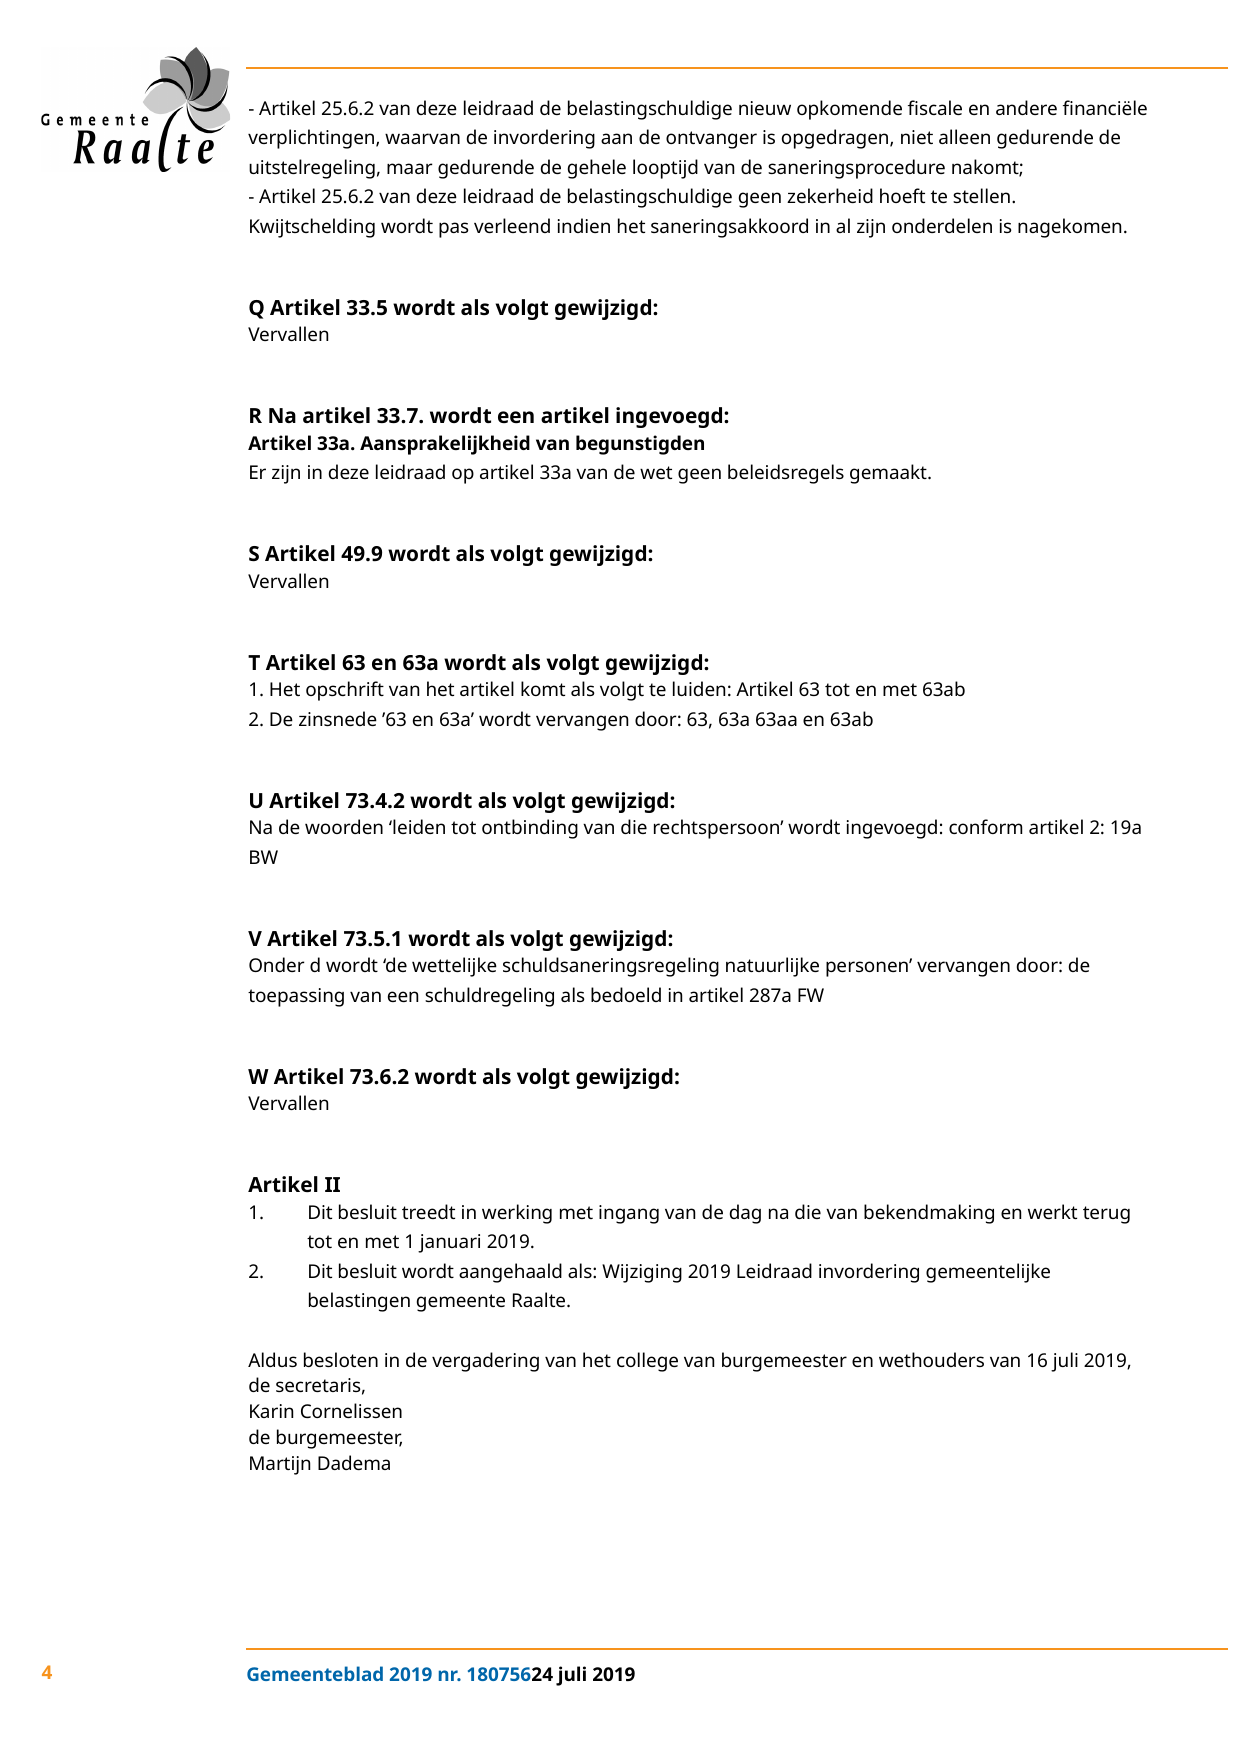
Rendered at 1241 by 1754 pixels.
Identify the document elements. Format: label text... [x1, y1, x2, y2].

text Aldus besloten in de vergadering van het college van burgemeester en wethouders van 16 juli 2019, [248, 1347, 1152, 1373]
text U Artikel 73.4.2 wordt als volgt gewijzigd: [248, 786, 1152, 814]
text S Artikel 49.9 wordt als volgt gewijzigd: [248, 539, 1152, 568]
text Vervallen [248, 1091, 1152, 1116]
text 2. De zinsnede ’63 en 63a’ wordt vervangen door: 63, 63a 63aa en 63ab [248, 706, 1152, 732]
text Artikel 33a. Aansprakelijkheid van begunstigden [248, 430, 1152, 456]
text Q Artikel 33.5 wordt als volgt gewijzigd: [248, 293, 1152, 322]
text Onder d wordt ‘de wettelijke schuldsaneringsregeling natuurlijke personen’ vervangen door: de toepassing van een schuldregeling als bedoeld in artikel 287a FW [248, 952, 1152, 1008]
text Karin Cornelissen [248, 1398, 1152, 1424]
text - Artikel 25.6.2 van deze leidraad de belastingschuldige nieuw opkomende fiscale en andere financiële verplichtingen, waarvan de invordering aan de ontvanger is opgedragen, niet alleen gedurende de uitstelregeling, maar gedurende de gehele looptijd van de saneringsprocedure nakomt; [248, 95, 1152, 180]
text Artikel II [248, 1171, 1152, 1199]
text 1. Het opschrift van het artikel komt als volgt te luiden: Artikel 63 tot en met 63ab [248, 676, 1152, 702]
text T Artikel 63 en 63a wordt als volgt gewijzigd: [248, 648, 1152, 676]
text Vervallen [248, 568, 1152, 594]
text - Artikel 25.6.2 van deze leidraad de belastingschuldige geen zekerheid hoeft te stellen. [248, 183, 1152, 209]
list Dit besluit treedt in werking met ingang van de dag na die van bekendmaking en werkt terug tot en met 1 januari 2019. [248, 1199, 1152, 1254]
text Martijn Dadema [248, 1450, 1152, 1476]
text Vervallen [248, 322, 1152, 347]
text de burgemeester, [248, 1424, 1152, 1450]
text Na de woorden ‘leiden tot ontbinding van die rechtspersoon’ wordt ingevoegd: conform artikel 2: 19a BW [248, 814, 1152, 870]
picture [41, 47, 231, 172]
text Er zijn in deze leidraad op artikel 33a van de wet geen beleidsregels gemaakt. [248, 459, 1152, 485]
text W Artikel 73.6.2 wordt als volgt gewijzigd: [248, 1062, 1152, 1091]
text de secretaris, [248, 1373, 1152, 1398]
list Dit besluit wordt aangehaald als: Wijziging 2019 Leidraad invordering gemeentelijke belastingen gemeente Raalte. [248, 1258, 1152, 1313]
text R Na artikel 33.7. wordt een artikel ingevoegd: [248, 402, 1152, 430]
text V Artikel 73.5.1 wordt als volgt gewijzigd: [248, 924, 1152, 952]
text Kwijtschelding wordt pas verleend indien het saneringsakkoord in al zijn onderdelen is nagekomen. [248, 213, 1152, 239]
